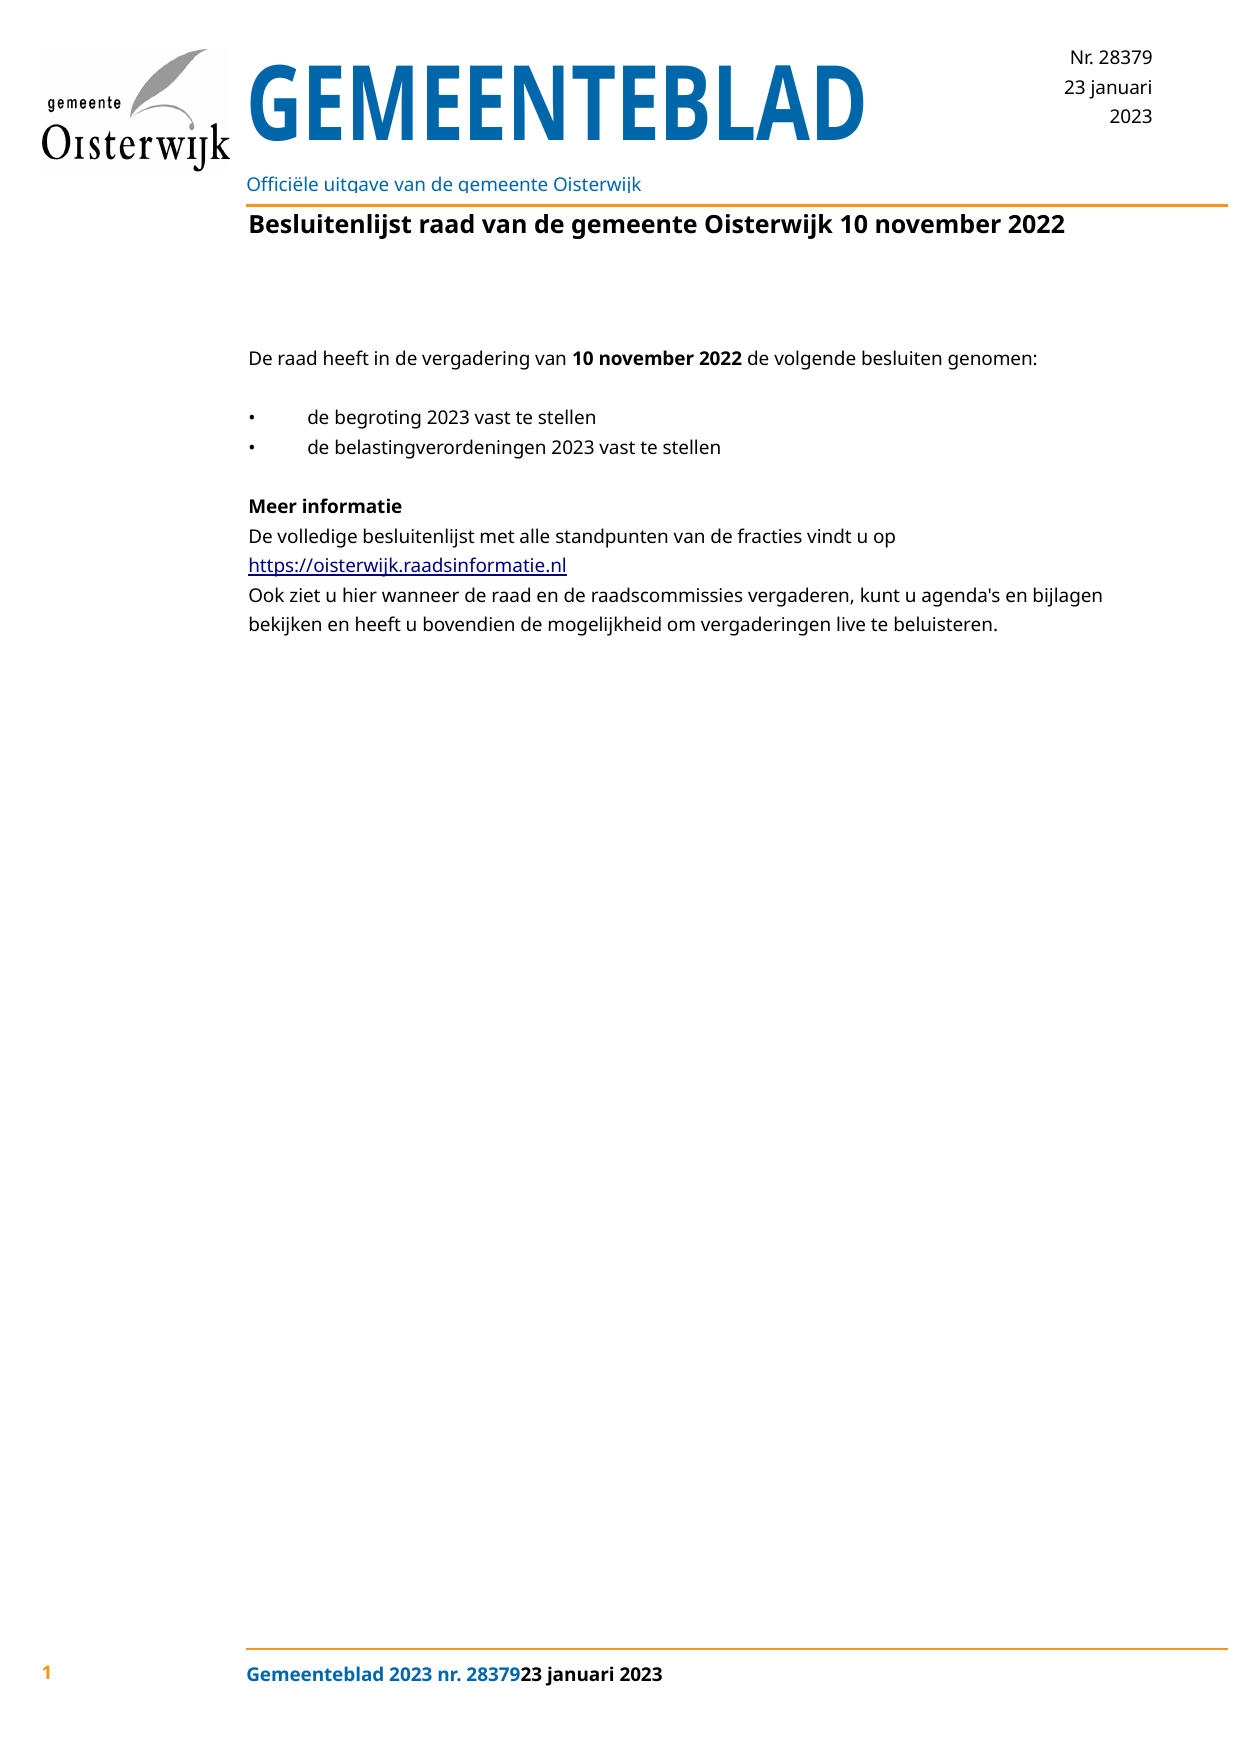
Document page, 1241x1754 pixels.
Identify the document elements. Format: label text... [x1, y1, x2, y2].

text De raad heeft in de vergadering van 10 november 2022 de volgende besluiten genomen: [248, 345, 1152, 371]
text Ook ziet u hier wanneer de raad en de raadscommissies vergaderen, kunt u agenda's en bijlagen bekijken en heeft u bovendien de mogelijkheid om vergaderingen live te beluisteren. [248, 582, 1152, 637]
picture [41, 47, 231, 172]
list de begroting 2023 vast te stellen [248, 404, 1152, 430]
text Besluitenlijst raad van de gemeente Oisterwijk 10 november 2022 [248, 207, 1152, 241]
text De volledige besluitenlijst met alle standpunten van de fracties vindt u op https://oisterwijk.raadsinformatie.nl [248, 523, 1152, 578]
list de belastingverordeningen 2023 vast te stellen [248, 434, 1152, 460]
text Meer informatie [248, 493, 1152, 519]
